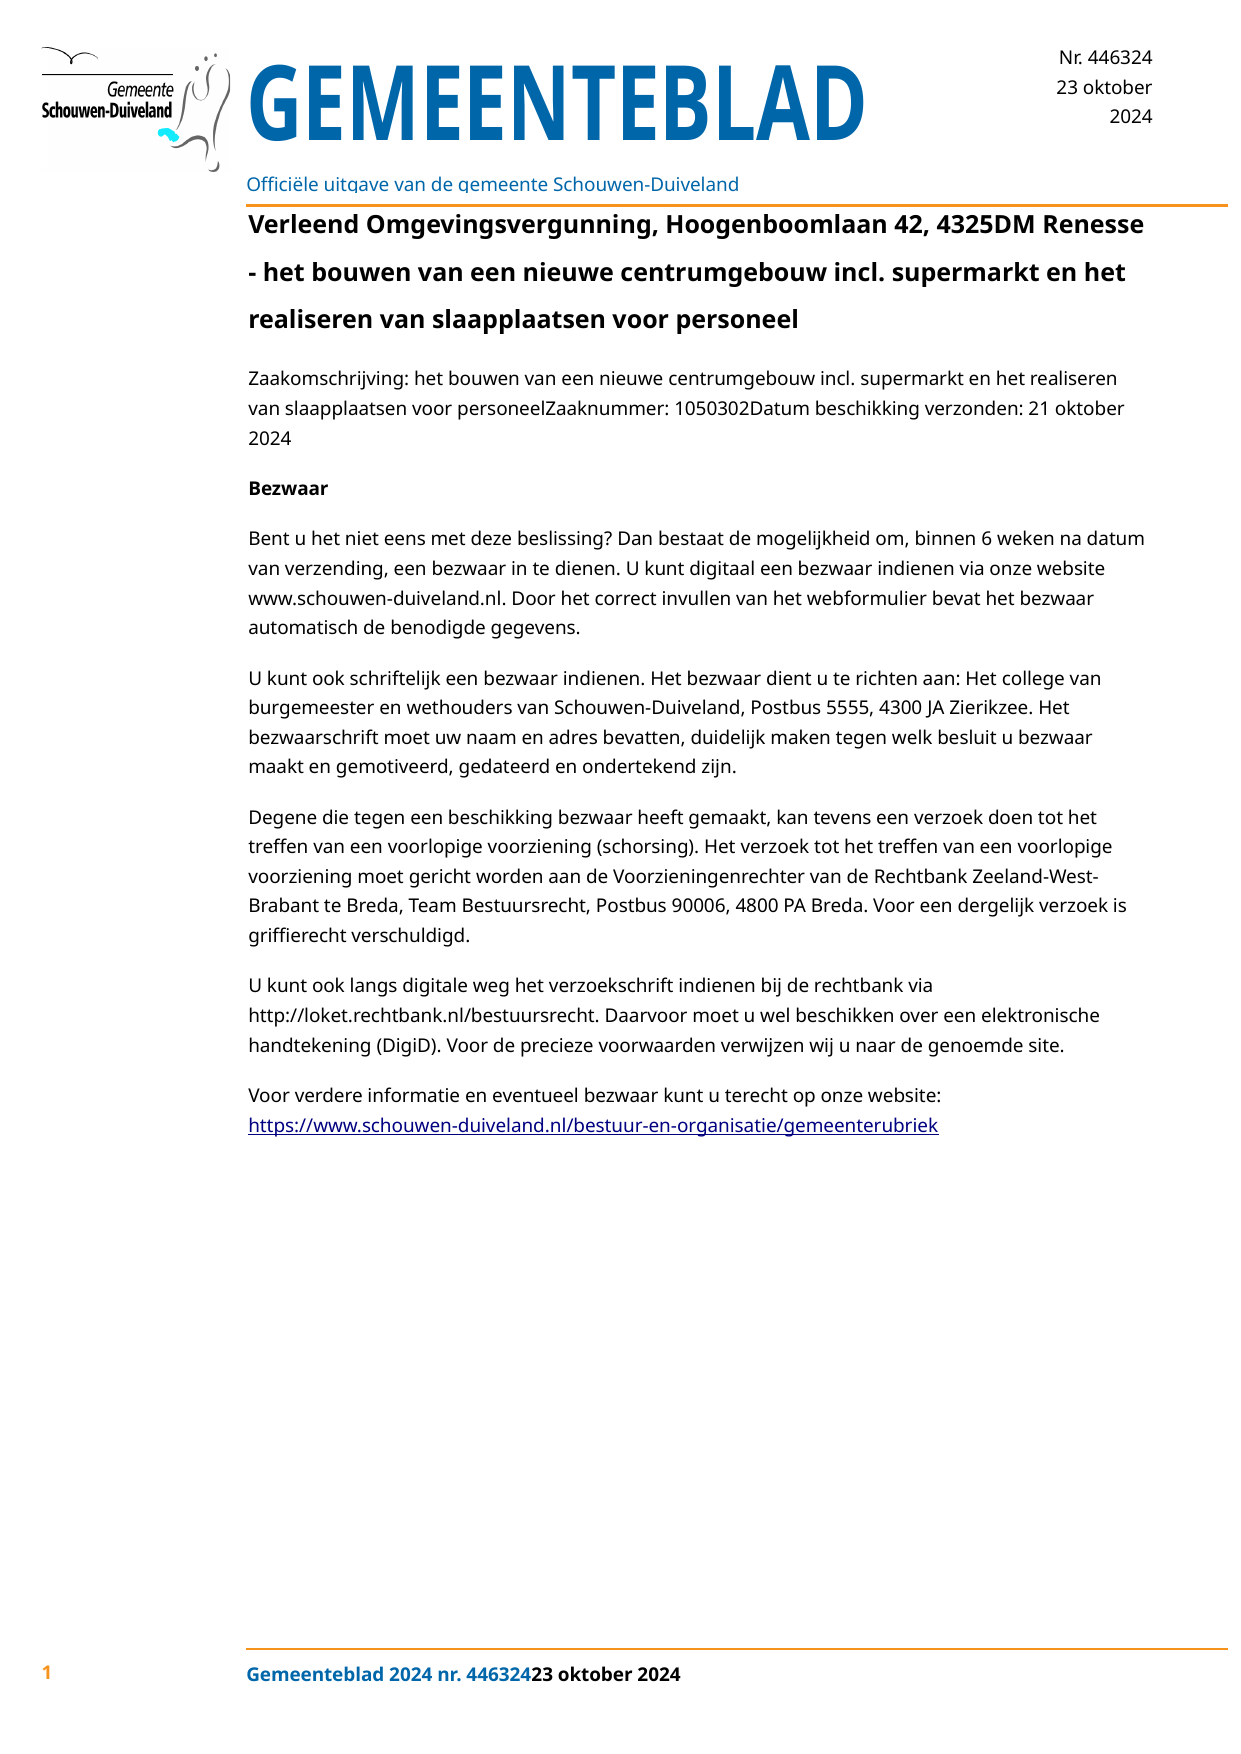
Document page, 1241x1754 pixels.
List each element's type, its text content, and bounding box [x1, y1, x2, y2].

text Bent u het niet eens met deze beslissing? Dan bestaat de mogelijkheid om, binnen 6 weken na datum van verzending, een bezwaar in te dienen. U kunt digitaal een bezwaar indienen via onze website www.schouwen-duiveland.nl. Door het correct invullen van het webformulier bevat het bezwaar automatisch de benodigde gegevens. [248, 526, 1152, 640]
text Bezwaar [248, 475, 1152, 501]
text Voor verdere informatie en eventueel bezwaar kunt u terecht op onze website: https://www.schouwen-duiveland.nl/bestuur-en-organisatie/gemeenterubriek [248, 1082, 1152, 1137]
picture [41, 47, 231, 172]
text Zaakomschrijving: het bouwen van een nieuwe centrumgebouw incl. supermarkt en het realiseren van slaapplaatsen voor personeelZaaknummer: 1050302Datum beschikking verzonden: 21 oktober 2024 [248, 366, 1152, 450]
text U kunt ook langs digitale weg het verzoekschrift indienen bij de rechtbank via http://loket.rechtbank.nl/bestuursrecht. Daarvoor moet u wel beschikken over een elektronische handtekening (DigiD). Voor de precieze voorwaarden verwijzen wij u naar de genoemde site. [248, 973, 1152, 1057]
text Verleend Omgevingsvergunning, Hoogenboomlaan 42, 4325DM Renesse - het bouwen van een nieuwe centrumgebouw incl. supermarkt en het realiseren van slaapplaatsen voor personeel [248, 207, 1152, 336]
text U kunt ook schriftelijk een bezwaar indienen. Het bezwaar dient u te richten aan: Het college van burgemeester en wethouders van Schouwen-Duiveland, Postbus 5555, 4300 JA Zierikzee. Het bezwaarschrift moet uw naam en adres bevatten, duidelijk maken tegen welk besluit u bezwaar maakt en gemotiveerd, gedateerd en ondertekend zijn. [248, 665, 1152, 779]
text Degene die tegen een beschikking bezwaar heeft gemaakt, kan tevens een verzoek doen tot het treffen van een voorlopige voorziening (schorsing). Het verzoek tot het treffen van een voorlopige voorziening moet gericht worden aan de Voorzieningenrechter van de Rechtbank Zeeland-West-Brabant te Breda, Team Bestuursrecht, Postbus 90006, 4800 PA Breda. Voor een dergelijk verzoek is griffierecht verschuldigd. [248, 804, 1152, 948]
